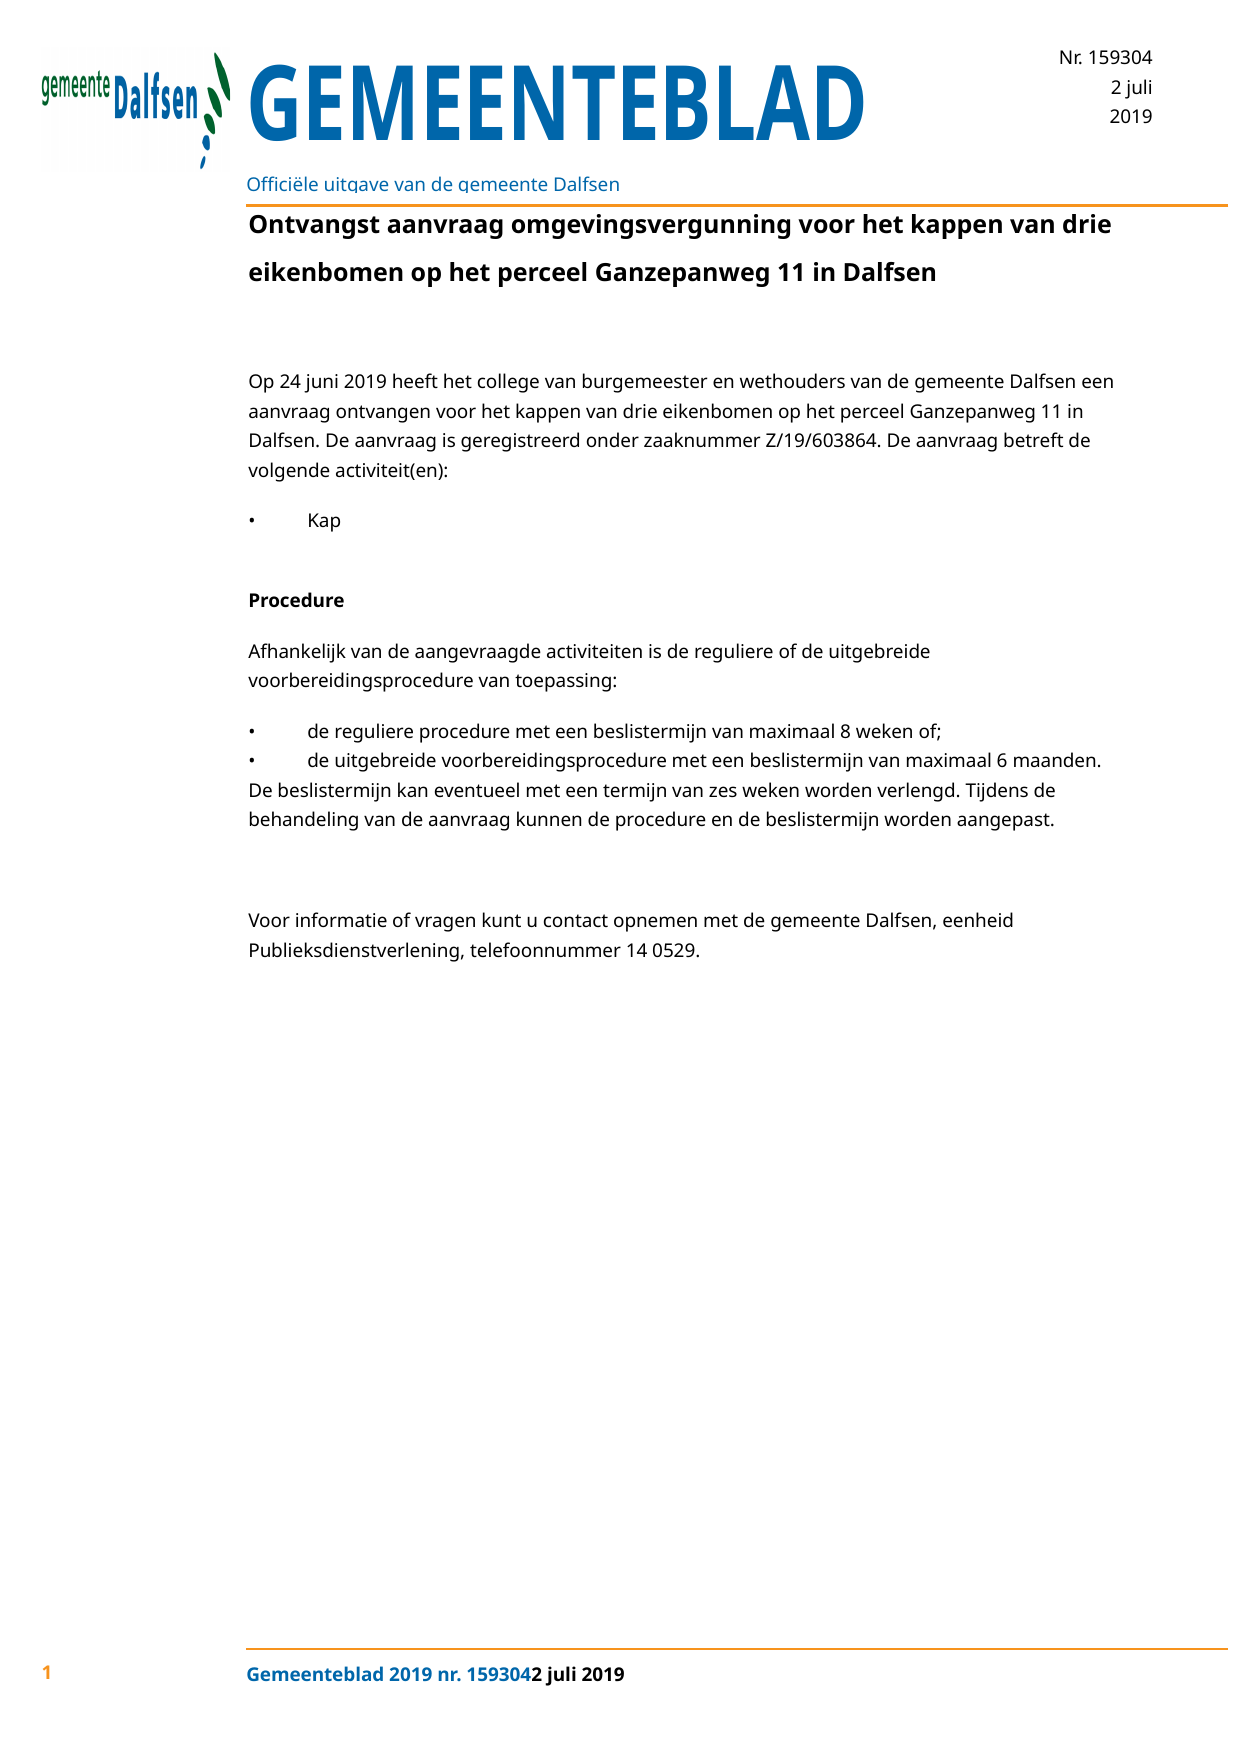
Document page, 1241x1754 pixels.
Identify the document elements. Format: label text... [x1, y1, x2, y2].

picture [41, 47, 231, 172]
text De beslistermijn kan eventueel met een termijn van zes weken worden verlengd. Tijdens de behandeling van de aanvraag kunnen de procedure en de beslistermijn worden aangepast. [248, 777, 1152, 832]
text Voor informatie of vragen kunt u contact opnemen met de gemeente Dalfsen, eenheid Publieksdienstverlening, telefoonnummer 14 0529. [248, 907, 1152, 963]
list de uitgebreide voorbereidingsprocedure met een beslistermijn van maximaal 6 maanden. [248, 747, 1152, 773]
text Op 24 juni 2019 heeft het college van burgemeester en wethouders van de gemeente Dalfsen een aanvraag ontvangen voor het kappen van drie eikenbomen op het perceel Ganzepanweg 11 in Dalfsen. De aanvraag is geregistreerd onder zaaknummer Z/19/603864. De aanvraag betreft de volgende activiteit(en): [248, 368, 1152, 483]
text Ontvangst aanvraag omgevingsvergunning voor het kappen van drie eikenbomen op het perceel Ganzepanweg 11 in Dalfsen [248, 207, 1152, 288]
list de reguliere procedure met een beslistermijn van maximaal 8 weken of; [248, 718, 1152, 744]
text Afhankelijk van de aangevraagde activiteiten is de reguliere of de uitgebreide voorbereidingsprocedure van toepassing: [248, 638, 1152, 693]
text Procedure [248, 587, 1152, 613]
list Kap [248, 507, 1152, 533]
